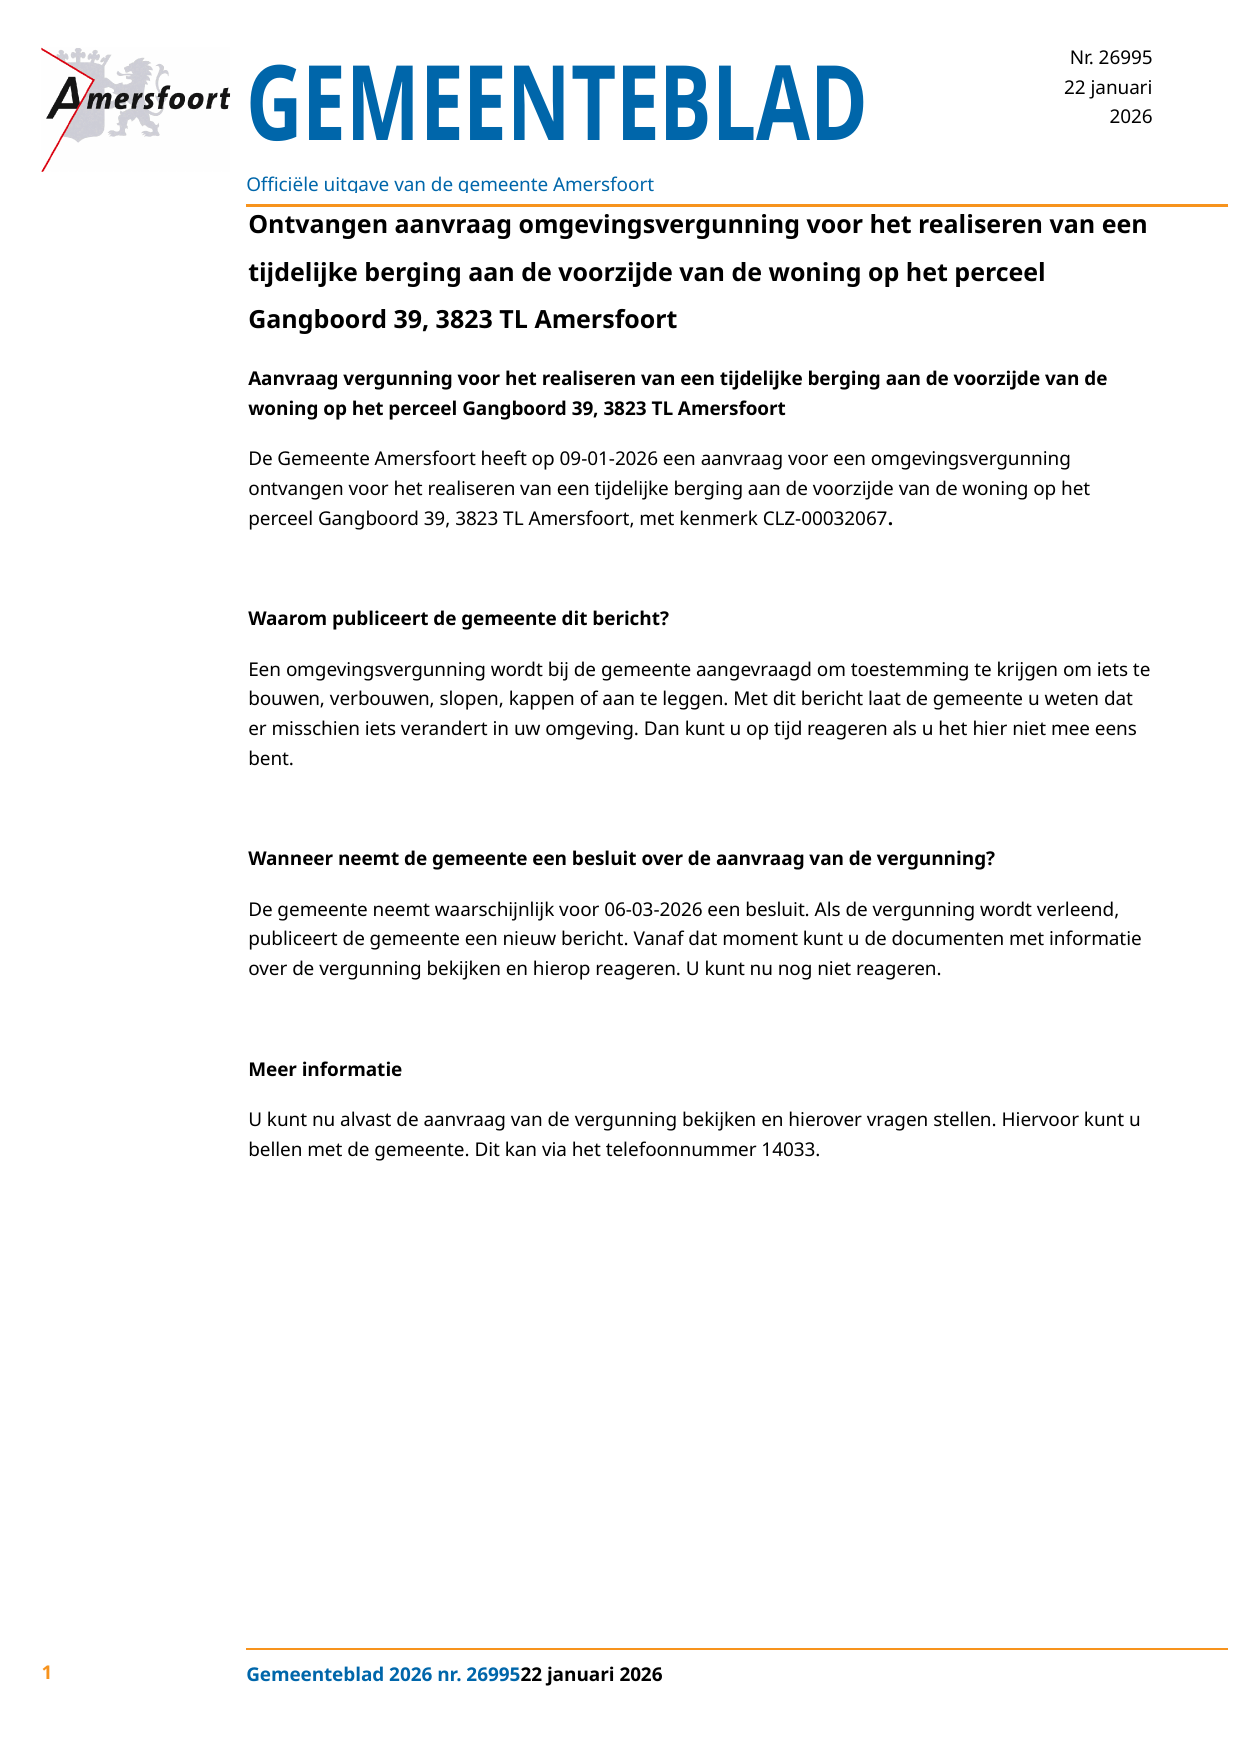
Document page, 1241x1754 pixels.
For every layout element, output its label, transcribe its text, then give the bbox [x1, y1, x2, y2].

text U kunt nu alvast de aanvraag van de vergunning bekijken en hierover vragen stellen. Hiervoor kunt u bellen met de gemeente. Dit kan via het telefoonnummer 14033. [248, 1106, 1152, 1162]
text Een omgevingsvergunning wordt bij de gemeente aangevraagd om toestemming te krijgen om iets te bouwen, verbouwen, slopen, kappen of aan te leggen. Met dit bericht laat de gemeente u weten dat er misschien iets verandert in uw omgeving. Dan kunt u op tijd reageren als u het hier niet mee eens bent. [248, 656, 1152, 770]
text Wanneer neemt de gemeente een besluit over de aanvraag van de vergunning? [248, 846, 1152, 871]
text De gemeente neemt waarschijnlijk voor 06-03-2026 een besluit. Als de vergunning wordt verleend, publiceert de gemeente een nieuw bericht. Vanaf dat moment kunt u de documenten met informatie over de vergunning bekijken en hierop reageren. U kunt nu nog niet reageren. [248, 896, 1152, 981]
picture [41, 47, 231, 172]
text Meer informatie [248, 1056, 1152, 1082]
text Ontvangen aanvraag omgevingsvergunning voor het realiseren van een tijdelijke berging aan de voorzijde van de woning op het perceel Gangboord 39, 3823 TL Amersfoort [248, 207, 1152, 336]
text De Gemeente Amersfoort heeft op 09-01-2026 een aanvraag voor een omgevingsvergunning ontvangen voor het realiseren van een tijdelijke berging aan de voorzijde van de woning op het perceel Gangboord 39, 3823 TL Amersfoort, met kenmerk CLZ-00032067. [248, 446, 1152, 530]
text Waarom publiceert de gemeente dit bericht? [248, 606, 1152, 631]
text Aanvraag vergunning voor het realiseren van een tijdelijke berging aan de voorzijde van de woning op het perceel Gangboord 39, 3823 TL Amersfoort [248, 366, 1152, 421]
